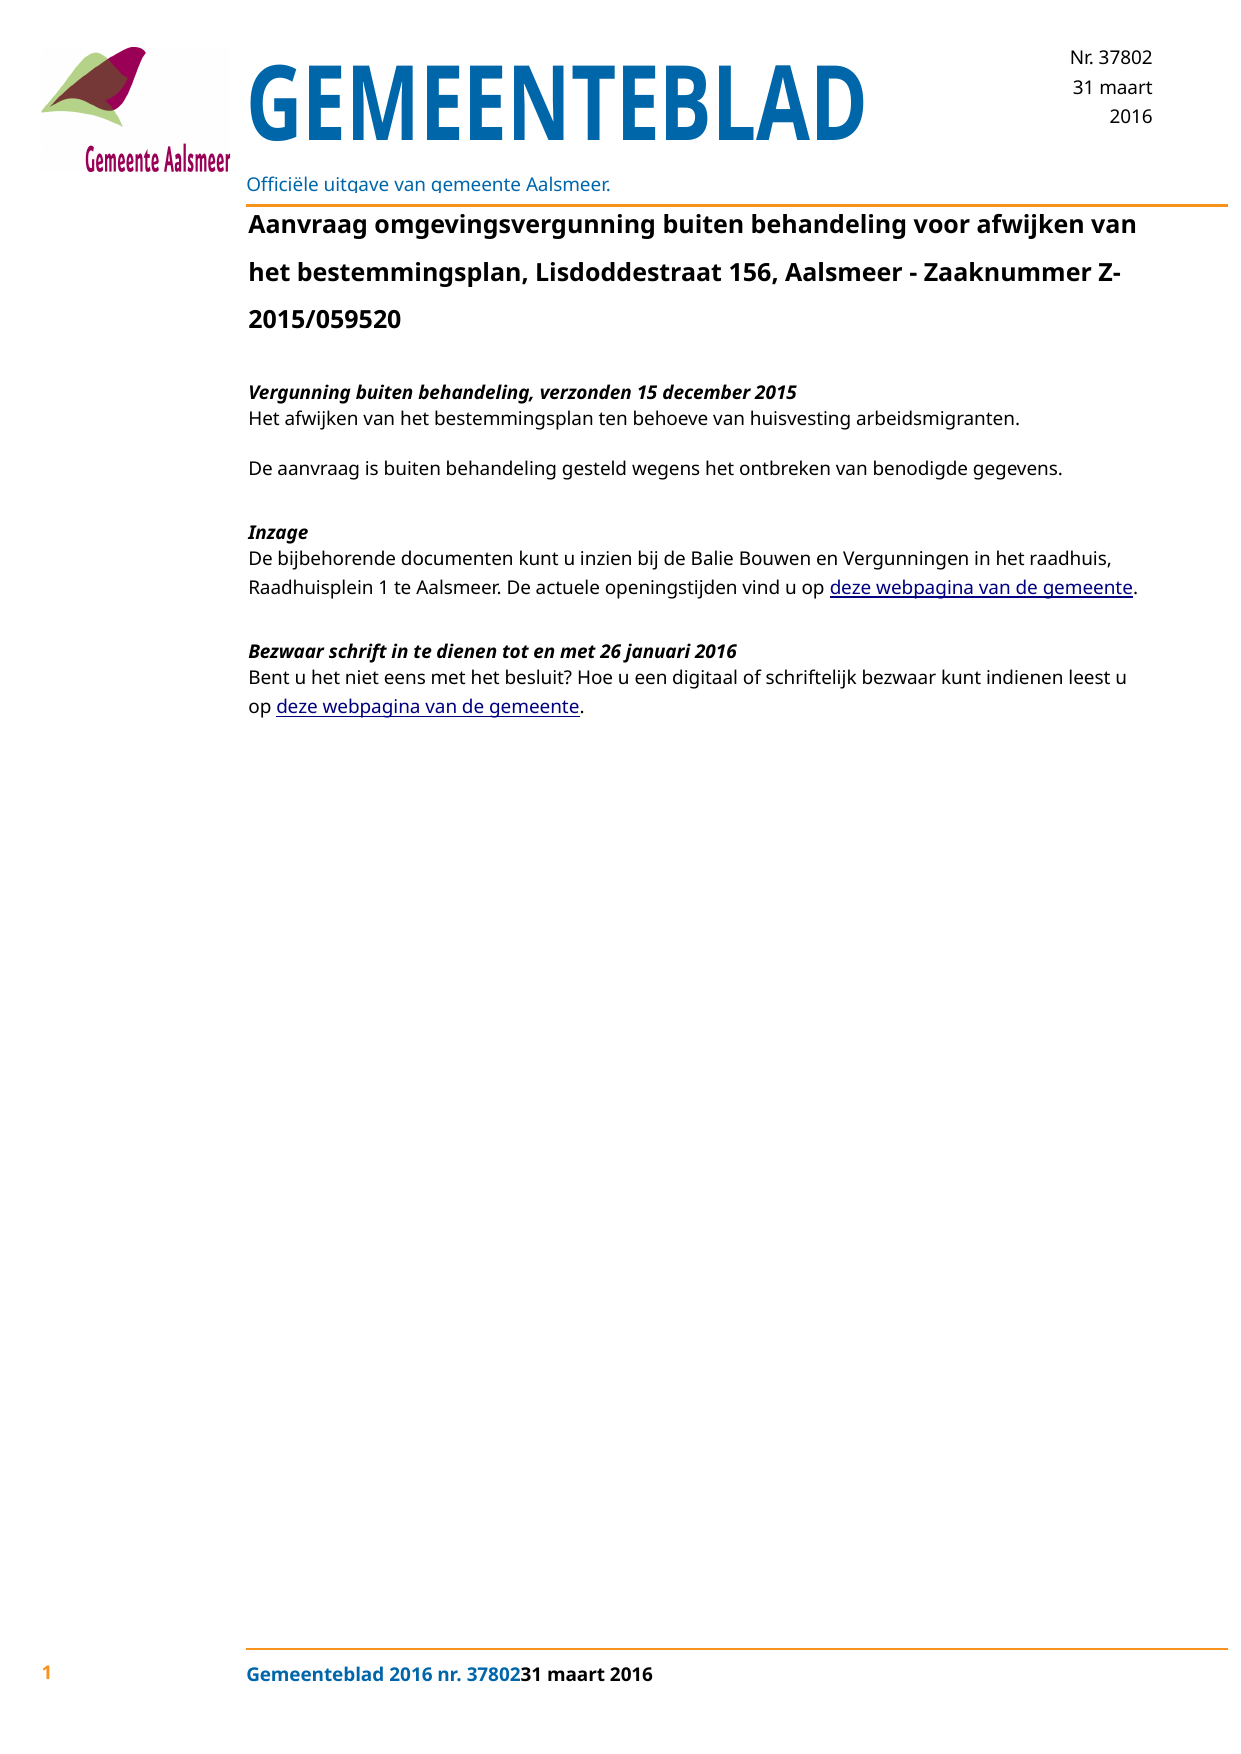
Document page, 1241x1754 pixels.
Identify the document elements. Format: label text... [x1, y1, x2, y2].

text Inzage [248, 519, 1152, 545]
text De aanvraag is buiten behandeling gesteld wegens het ontbreken van benodigde gegevens. [248, 455, 1152, 481]
text Bent u het niet eens met het besluit? Hoe u een digitaal of schriftelijk bezwaar kunt indienen leest u op deze webpagina van de gemeente. [248, 664, 1152, 719]
text Aanvraag omgevingsvergunning buiten behandeling voor afwijken van het bestemmingsplan, Lisdoddestraat 156, Aalsmeer - Zaaknummer Z-2015/059520 [248, 207, 1152, 336]
text Vergunning buiten behandeling, verzonden 15 december 2015 [248, 379, 1152, 405]
text Het afwijken van het bestemmingsplan ten behoeve van huisvesting arbeidsmigranten. [248, 405, 1152, 431]
picture [41, 47, 231, 172]
text ​ [248, 744, 1152, 770]
text Bezwaar schrift in te dienen tot en met 26 januari 2016 [248, 638, 1152, 664]
text De bijbehorende documenten kunt u inzien bij de Balie Bouwen en Vergunningen in het raadhuis, Raadhuisplein 1 te Aalsmeer. De actuele openingstijden vind u op deze webpagina van de gemeente. [248, 545, 1152, 600]
